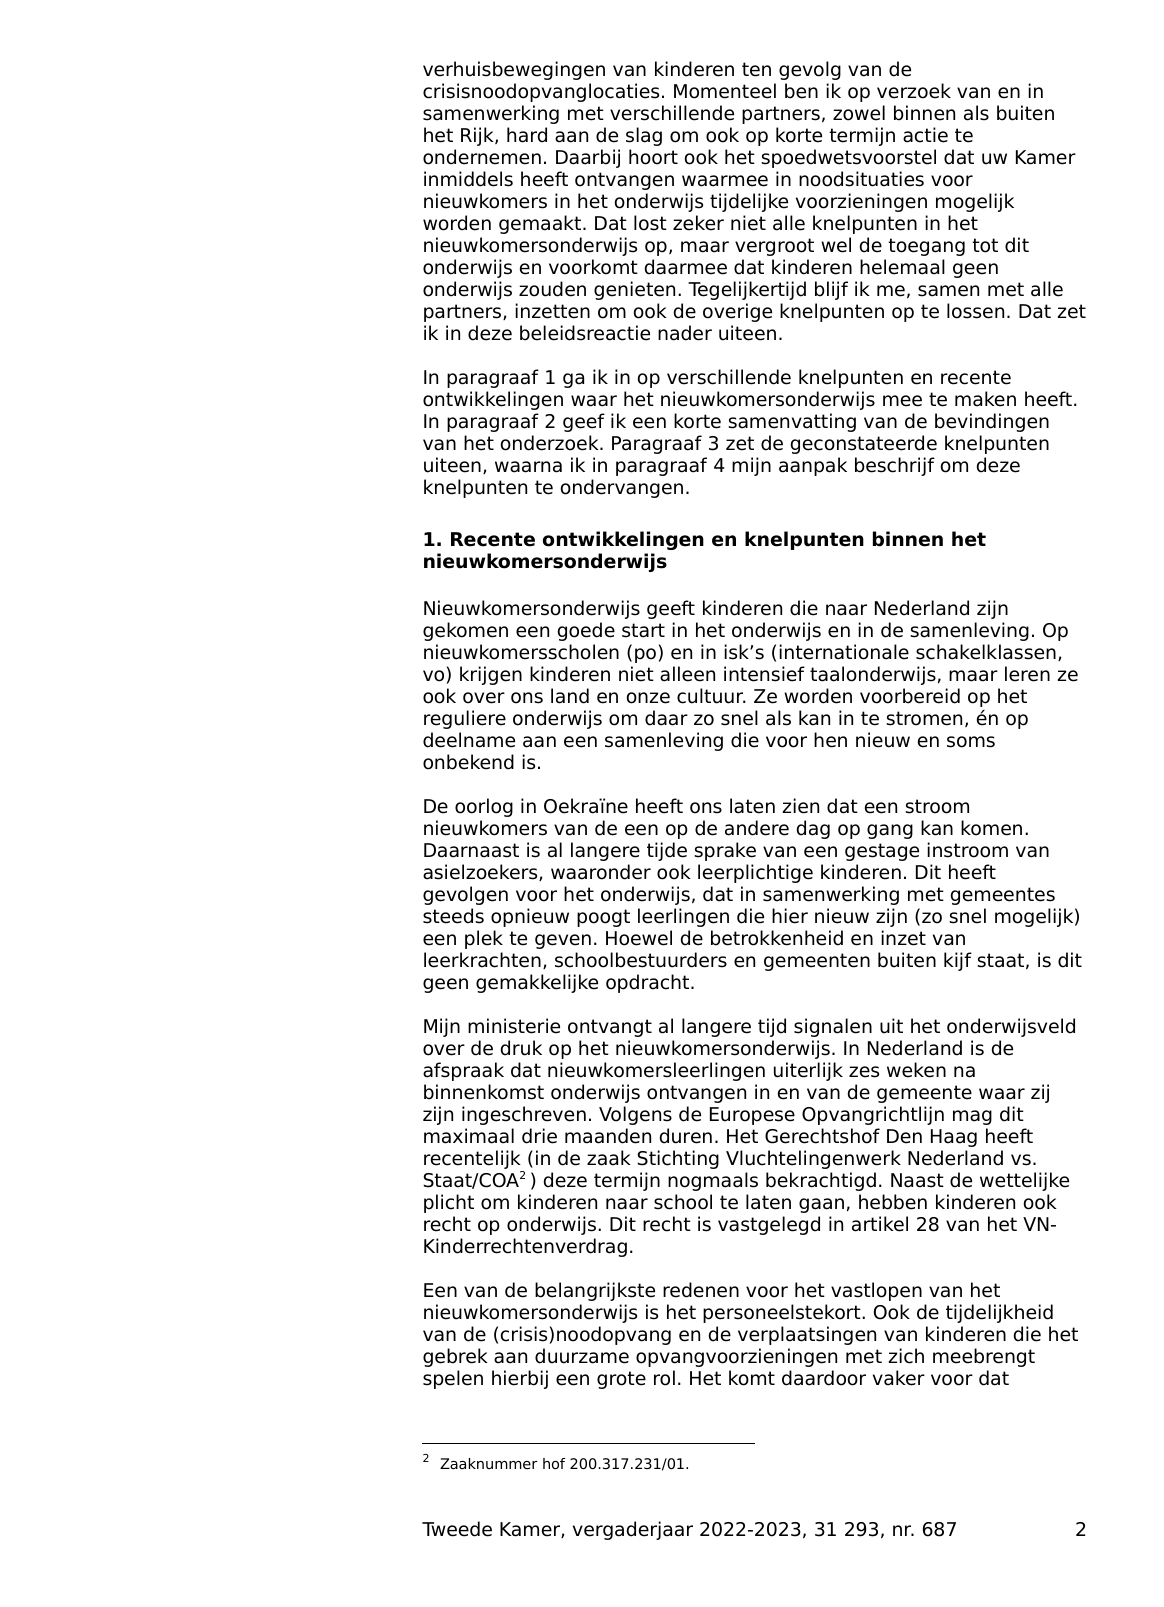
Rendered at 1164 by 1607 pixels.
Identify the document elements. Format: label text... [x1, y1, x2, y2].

subtitle 1. Recente ontwikkelingen en knelpunten binnen het nieuwkomersonderwijs [422, 529, 1087, 573]
text Zaaknummer hof 200.317.231/01. [422, 1452, 1087, 1474]
text Nieuwkomersonderwijs geeft kinderen die naar Nederland zijn gekomen een goede start in het onderwijs en in de samenleving. Op nieuwkomersscholen (po) en in isk’s (internationale schakelklassen, vo) krijgen kinderen niet alleen intensief taalonderwijs, maar leren ze ook over ons land en onze cultuur. Ze worden voorbereid op het reguliere onderwijs om daar zo snel als kan in te stromen, én op deelname aan een samenleving die voor hen nieuw en soms onbekend is. [422, 598, 1087, 774]
text verhuisbewegingen van kinderen ten gevolg van de crisisnoodopvanglocaties. Momenteel ben ik op verzoek van en in samenwerking met verschillende partners, zowel binnen als buiten het Rijk, hard aan de slag om ook op korte termijn actie te ondernemen. Daarbij hoort ook het spoedwetsvoorstel dat uw Kamer inmiddels heeft ontvangen waarmee in noodsituaties voor nieuwkomers in het onderwijs tijdelijke voorzieningen mogelijk worden gemaakt. Dat lost zeker niet alle knelpunten in het nieuwkomersonderwijs op, maar vergroot wel de toegang tot dit onderwijs en voorkomt daarmee dat kinderen helemaal geen onderwijs zouden genieten. Tegelijkertijd blijf ik me, samen met alle partners, inzetten om ook de overige knelpunten op te lossen. Dat zet ik in deze beleidsreactie nader uiteen. [422, 59, 1087, 345]
text Mijn ministerie ontvangt al langere tijd signalen uit het onderwijsveld over de druk op het nieuwkomersonderwijs. In Nederland is de afspraak dat nieuwkomersleerlingen uiterlijk zes weken na binnenkomst onderwijs ontvangen in en van de gemeente waar zij zijn ingeschreven. Volgens de Europese Opvangrichtlijn mag dit maximaal drie maanden duren. Het Gerechtshof Den Haag heeft recentelijk (in de zaak Stichting Vluchtelingenwerk Nederland vs. Staat/COA) deze termijn nogmaals bekrachtigd. Naast de wettelijke plicht om kinderen naar school te laten gaan, hebben kinderen ook recht op onderwijs. Dit recht is vastgelegd in artikel 28 van het VN-Kinderrechtenverdrag. [422, 1016, 1087, 1258]
text Een van de belangrijkste redenen voor het vastlopen van het nieuwkomersonderwijs is het personeelstekort. Ook de tijdelijkheid van de (crisis)noodopvang en de verplaatsingen van kinderen die het gebrek aan duurzame opvangvoorzieningen met zich meebrengt spelen hierbij een grote rol. Het komt daardoor vaker voor dat [422, 1280, 1087, 1390]
text De oorlog in Oekraïne heeft ons laten zien dat een stroom nieuwkomers van de een op de andere dag op gang kan komen. Daarnaast is al langere tijde sprake van een gestage instroom van asielzoekers, waaronder ook leerplichtige kinderen. Dit heeft gevolgen voor het onderwijs, dat in samenwerking met gemeentes steeds opnieuw poogt leerlingen die hier nieuw zijn (zo snel mogelijk) een plek te geven. Hoewel de betrokkenheid en inzet van leerkrachten, schoolbestuurders en gemeenten buiten kijf staat, is dit geen gemakkelijke opdracht. [422, 796, 1087, 994]
text In paragraaf 1 ga ik in op verschillende knelpunten en recente ontwikkelingen waar het nieuwkomersonderwijs mee te maken heeft. In paragraaf 2 geef ik een korte samenvatting van de bevindingen van het onderzoek. Paragraaf 3 zet de geconstateerde knelpunten uiteen, waarna ik in paragraaf 4 mijn aanpak beschrijf om deze knelpunten te ondervangen. [422, 367, 1087, 499]
